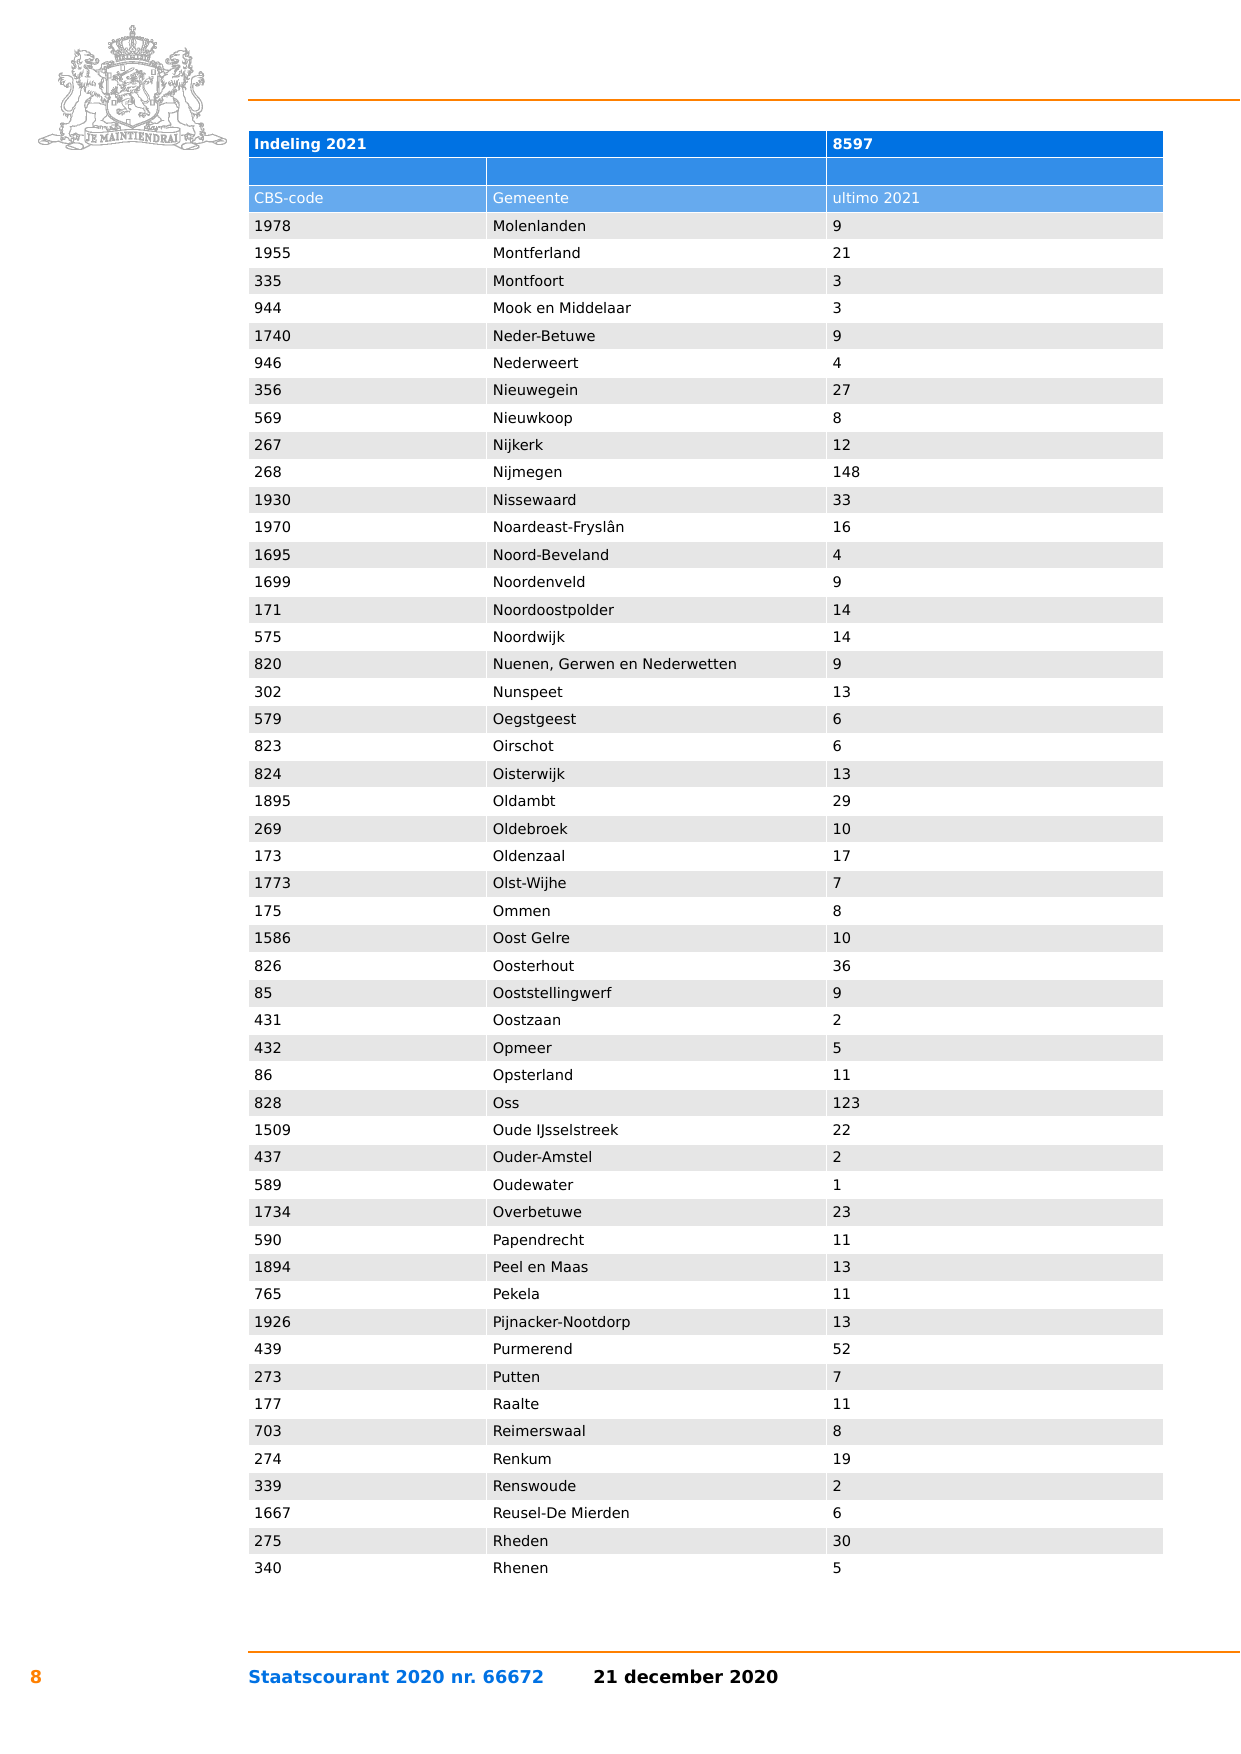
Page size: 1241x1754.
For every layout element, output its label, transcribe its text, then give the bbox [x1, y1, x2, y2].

table_cell 14 [827, 597, 1163, 623]
table_cell [249, 158, 486, 185]
table_cell 826 [249, 953, 486, 979]
table_cell 575 [249, 624, 486, 650]
table_cell Renkum [487, 1446, 826, 1472]
table_cell 27 [827, 378, 1163, 404]
table_cell Purmerend [487, 1336, 826, 1363]
table_cell 268 [249, 460, 486, 486]
table_cell 177 [249, 1391, 486, 1417]
table_cell 173 [249, 843, 486, 869]
table_cell 946 [249, 350, 486, 376]
table_cell 1773 [249, 871, 486, 897]
table_cell 21 [827, 241, 1163, 267]
table_cell 9 [827, 569, 1163, 596]
table_cell Olst-Wijhe [487, 871, 826, 897]
table_cell 5 [827, 1035, 1163, 1061]
table_cell 9 [827, 980, 1163, 1007]
table_cell Montfoort [487, 268, 826, 294]
table_cell 17 [827, 843, 1163, 869]
table_cell Renswoude [487, 1473, 826, 1500]
table_cell CBS-code [249, 186, 486, 212]
table_cell 11 [827, 1282, 1163, 1308]
table_cell Neder-Betuwe [487, 323, 826, 349]
table_cell 431 [249, 1008, 486, 1034]
table_cell 820 [249, 651, 486, 678]
table_cell 1695 [249, 542, 486, 568]
table_cell 85 [249, 980, 486, 1007]
table_cell Reusel-De Mierden [487, 1501, 826, 1527]
table_cell Peel en Maas [487, 1254, 826, 1281]
table_cell Raalte [487, 1391, 826, 1417]
table_cell 2 [827, 1473, 1163, 1500]
table_cell 703 [249, 1419, 486, 1445]
table_cell 1895 [249, 789, 486, 815]
table_cell Oldebroek [487, 816, 826, 842]
table_cell 439 [249, 1336, 486, 1363]
table_cell 6 [827, 1501, 1163, 1527]
table_cell 22 [827, 1117, 1163, 1143]
table_cell Ooststellingwerf [487, 980, 826, 1007]
table_cell 569 [249, 405, 486, 431]
table_cell Nissewaard [487, 487, 826, 513]
table_cell 5 [827, 1556, 1163, 1582]
table_cell Reimerswaal [487, 1419, 826, 1445]
table_cell Ouder-Amstel [487, 1145, 826, 1171]
table_cell 1978 [249, 213, 486, 239]
table_cell Nijmegen [487, 460, 826, 486]
table_cell 339 [249, 1473, 486, 1500]
table_cell 275 [249, 1528, 486, 1554]
table_cell Oude IJsselstreek [487, 1117, 826, 1143]
table_cell Oosterhout [487, 953, 826, 979]
table_cell 356 [249, 378, 486, 404]
table_cell 269 [249, 816, 486, 842]
table_cell 824 [249, 761, 486, 787]
table_cell 11 [827, 1063, 1163, 1089]
table_cell Oegstgeest [487, 706, 826, 733]
picture [38, 25, 227, 150]
table_cell Noordenveld [487, 569, 826, 596]
table_cell 11 [827, 1227, 1163, 1253]
table_cell 579 [249, 706, 486, 733]
table_cell 23 [827, 1199, 1163, 1226]
table_cell 1734 [249, 1199, 486, 1226]
table_cell 1970 [249, 515, 486, 541]
table_cell 1 [827, 1172, 1163, 1198]
table_cell 11 [827, 1391, 1163, 1417]
table_cell 8 [827, 1419, 1163, 1445]
table_cell 432 [249, 1035, 486, 1061]
table_cell 1926 [249, 1309, 486, 1335]
table_cell Opmeer [487, 1035, 826, 1061]
table_cell 823 [249, 734, 486, 760]
table_cell ultimo 2021 [827, 186, 1163, 212]
table_cell 1586 [249, 925, 486, 952]
table_cell 13 [827, 1254, 1163, 1281]
table_cell 828 [249, 1090, 486, 1116]
table_cell 765 [249, 1282, 486, 1308]
table_cell 12 [827, 432, 1163, 459]
table_cell Ommen [487, 898, 826, 924]
table_cell Oost Gelre [487, 925, 826, 952]
table_cell Overbetuwe [487, 1199, 826, 1226]
table_cell 13 [827, 761, 1163, 787]
table_cell 175 [249, 898, 486, 924]
table_cell Noord-Beveland [487, 542, 826, 568]
table_cell Nederweert [487, 350, 826, 376]
table_cell Nieuwegein [487, 378, 826, 404]
table_header Indeling 2021 [249, 131, 826, 157]
table_cell 2 [827, 1145, 1163, 1171]
table_cell Molenlanden [487, 213, 826, 239]
table_cell Papendrecht [487, 1227, 826, 1253]
table_cell 3 [827, 295, 1163, 322]
table_cell 171 [249, 597, 486, 623]
table_cell 1955 [249, 241, 486, 267]
table_cell 148 [827, 460, 1163, 486]
table_cell Oudewater [487, 1172, 826, 1198]
table_cell 9 [827, 651, 1163, 678]
table_cell 1699 [249, 569, 486, 596]
table_cell 14 [827, 624, 1163, 650]
table_cell Oostzaan [487, 1008, 826, 1034]
table_cell 340 [249, 1556, 486, 1582]
table_cell 1740 [249, 323, 486, 349]
table_cell 8 [827, 898, 1163, 924]
table_cell 13 [827, 679, 1163, 705]
table_cell Noordoostpolder [487, 597, 826, 623]
table_cell Nunspeet [487, 679, 826, 705]
table_cell Gemeente [487, 186, 826, 212]
table_cell 10 [827, 816, 1163, 842]
table_cell 1667 [249, 1501, 486, 1527]
table_cell 437 [249, 1145, 486, 1171]
table_cell [487, 158, 826, 185]
table_cell 4 [827, 350, 1163, 376]
table_cell Opsterland [487, 1063, 826, 1089]
table_cell Mook en Middelaar [487, 295, 826, 322]
table_cell Noordwijk [487, 624, 826, 650]
table_cell 29 [827, 789, 1163, 815]
table_cell 30 [827, 1528, 1163, 1554]
table_cell 86 [249, 1063, 486, 1089]
table_cell Putten [487, 1364, 826, 1390]
table_cell 335 [249, 268, 486, 294]
table_cell Nieuwkoop [487, 405, 826, 431]
table_cell 4 [827, 542, 1163, 568]
table_cell 274 [249, 1446, 486, 1472]
table_cell 10 [827, 925, 1163, 952]
table_cell 3 [827, 268, 1163, 294]
table_cell Oldenzaal [487, 843, 826, 869]
table_cell Rhenen [487, 1556, 826, 1582]
table_cell Oss [487, 1090, 826, 1116]
table_cell 1930 [249, 487, 486, 513]
table_cell Montferland [487, 241, 826, 267]
table_cell Nuenen, Gerwen en Nederwetten [487, 651, 826, 678]
table_cell 7 [827, 871, 1163, 897]
table_cell Oisterwijk [487, 761, 826, 787]
table_cell 6 [827, 706, 1163, 733]
table_cell 33 [827, 487, 1163, 513]
table_cell 590 [249, 1227, 486, 1253]
table_cell 123 [827, 1090, 1163, 1116]
table_cell 1894 [249, 1254, 486, 1281]
table_cell Pekela [487, 1282, 826, 1308]
table_cell 36 [827, 953, 1163, 979]
table_cell Nijkerk [487, 432, 826, 459]
table_cell 7 [827, 1364, 1163, 1390]
table_cell 273 [249, 1364, 486, 1390]
table_cell 9 [827, 323, 1163, 349]
table_cell 267 [249, 432, 486, 459]
table_cell Pijnacker-Nootdorp [487, 1309, 826, 1335]
table_cell 13 [827, 1309, 1163, 1335]
table_cell 589 [249, 1172, 486, 1198]
table_cell 8 [827, 405, 1163, 431]
table_cell 944 [249, 295, 486, 322]
table_cell Oirschot [487, 734, 826, 760]
table_header 8597 [827, 131, 1163, 157]
table_cell 302 [249, 679, 486, 705]
table_cell Oldambt [487, 789, 826, 815]
table_cell [827, 158, 1163, 185]
table_cell Noardeast-Fryslân [487, 515, 826, 541]
table_cell 1509 [249, 1117, 486, 1143]
table_cell 16 [827, 515, 1163, 541]
table_cell 6 [827, 734, 1163, 760]
table_cell 2 [827, 1008, 1163, 1034]
table_cell 19 [827, 1446, 1163, 1472]
table_cell 52 [827, 1336, 1163, 1363]
table_cell Rheden [487, 1528, 826, 1554]
table_cell 9 [827, 213, 1163, 239]
